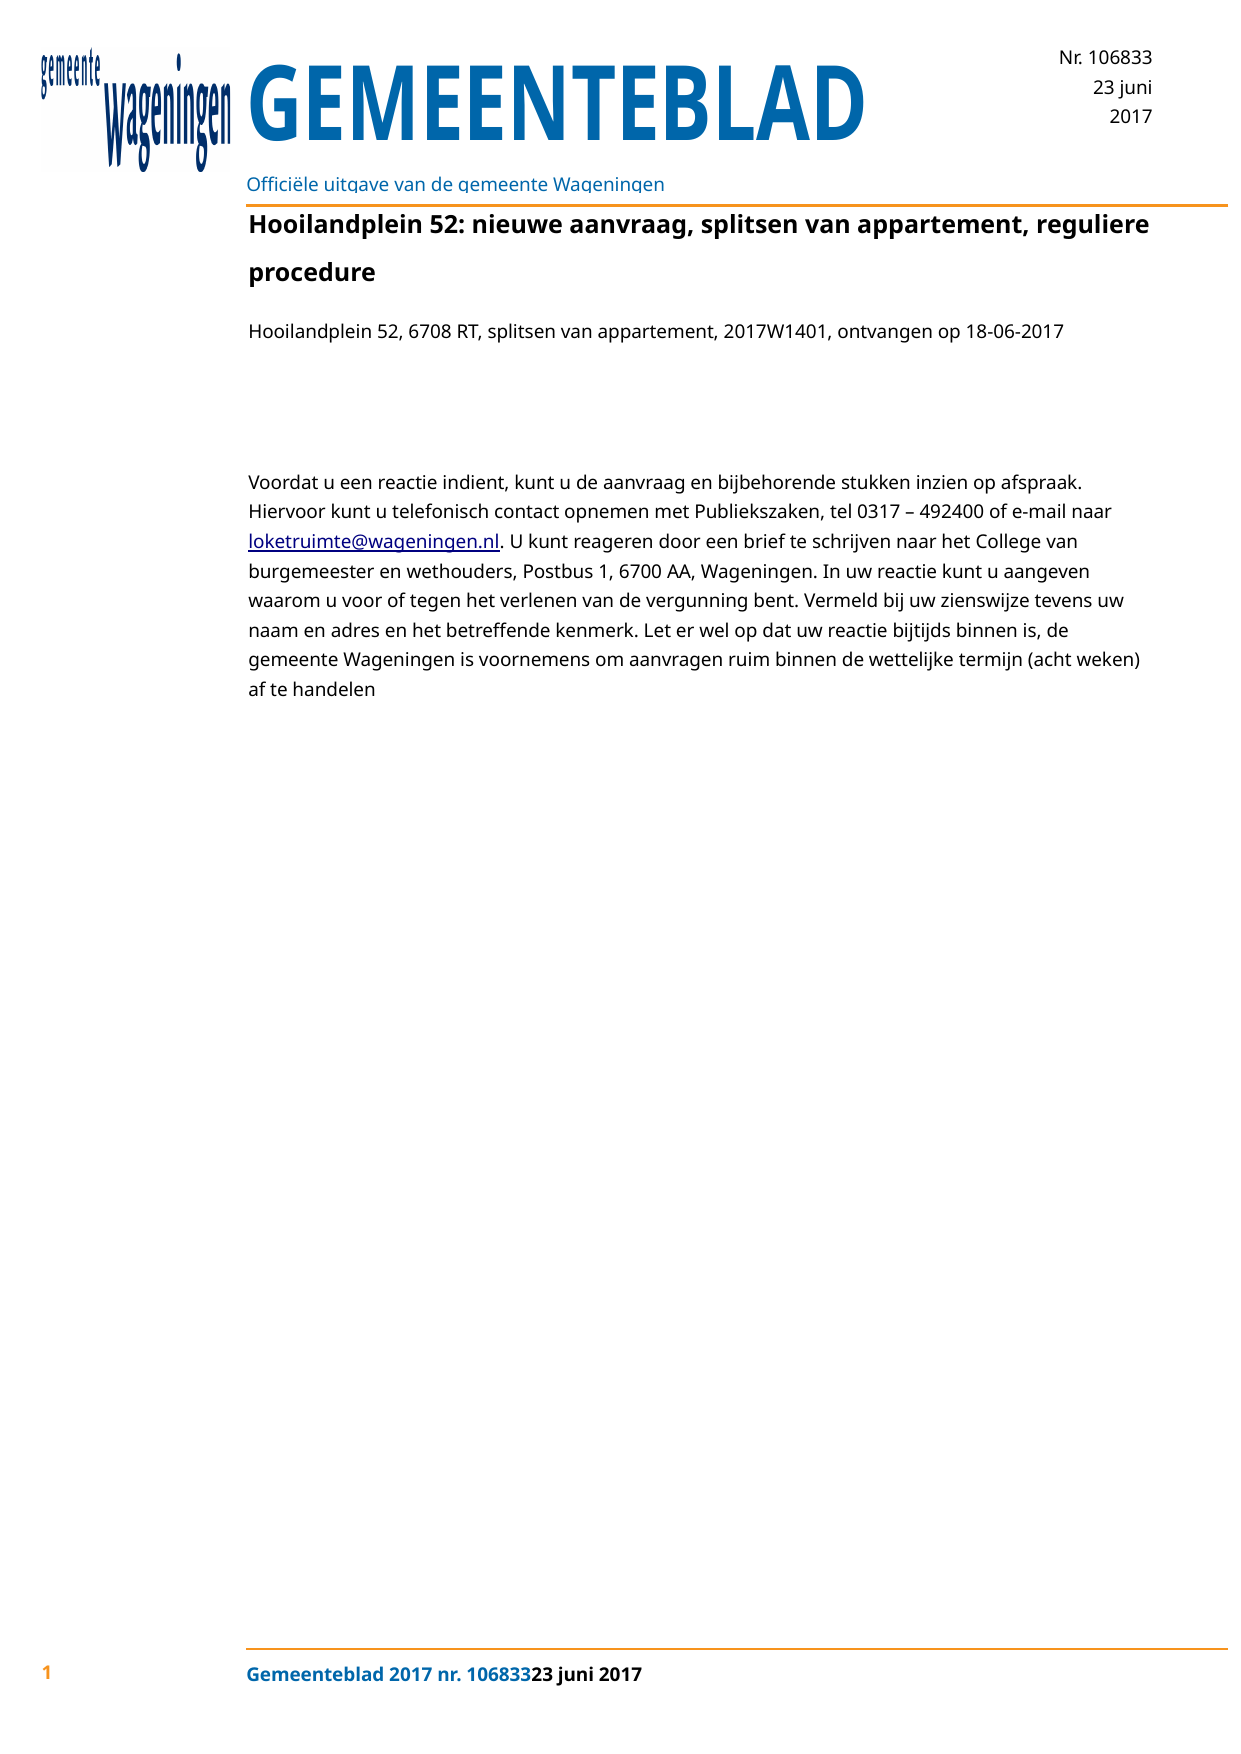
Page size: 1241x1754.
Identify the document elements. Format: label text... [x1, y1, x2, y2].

text Voordat u een reactie indient, kunt u de aanvraag en bijbehorende stukken inzien op afspraak. Hiervoor kunt u telefonisch contact opnemen met Publiekszaken, tel 0317 – 492400 of e-mail naar loketruimte@wageningen.nl. U kunt reageren door een brief te schrijven naar het College van burgemeester en wethouders, Postbus 1, 6700 AA, Wageningen. In uw reactie kunt u aangeven waarom u voor of tegen het verlenen van de vergunning bent. Vermeld bij uw zienswijze tevens uw naam en adres en het betreffende kenmerk. Let er wel op dat uw reactie bijtijds binnen is, de gemeente Wageningen is voornemens om aanvragen ruim binnen de wettelijke termijn (acht weken) af te handelen [248, 469, 1152, 702]
text Hooilandplein 52, 6708 RT, splitsen van appartement, 2017W1401, ontvangen op 18-06-2017 [248, 318, 1152, 344]
picture [41, 47, 231, 172]
text Hooilandplein 52: nieuwe aanvraag, splitsen van appartement, reguliere procedure [248, 207, 1152, 288]
